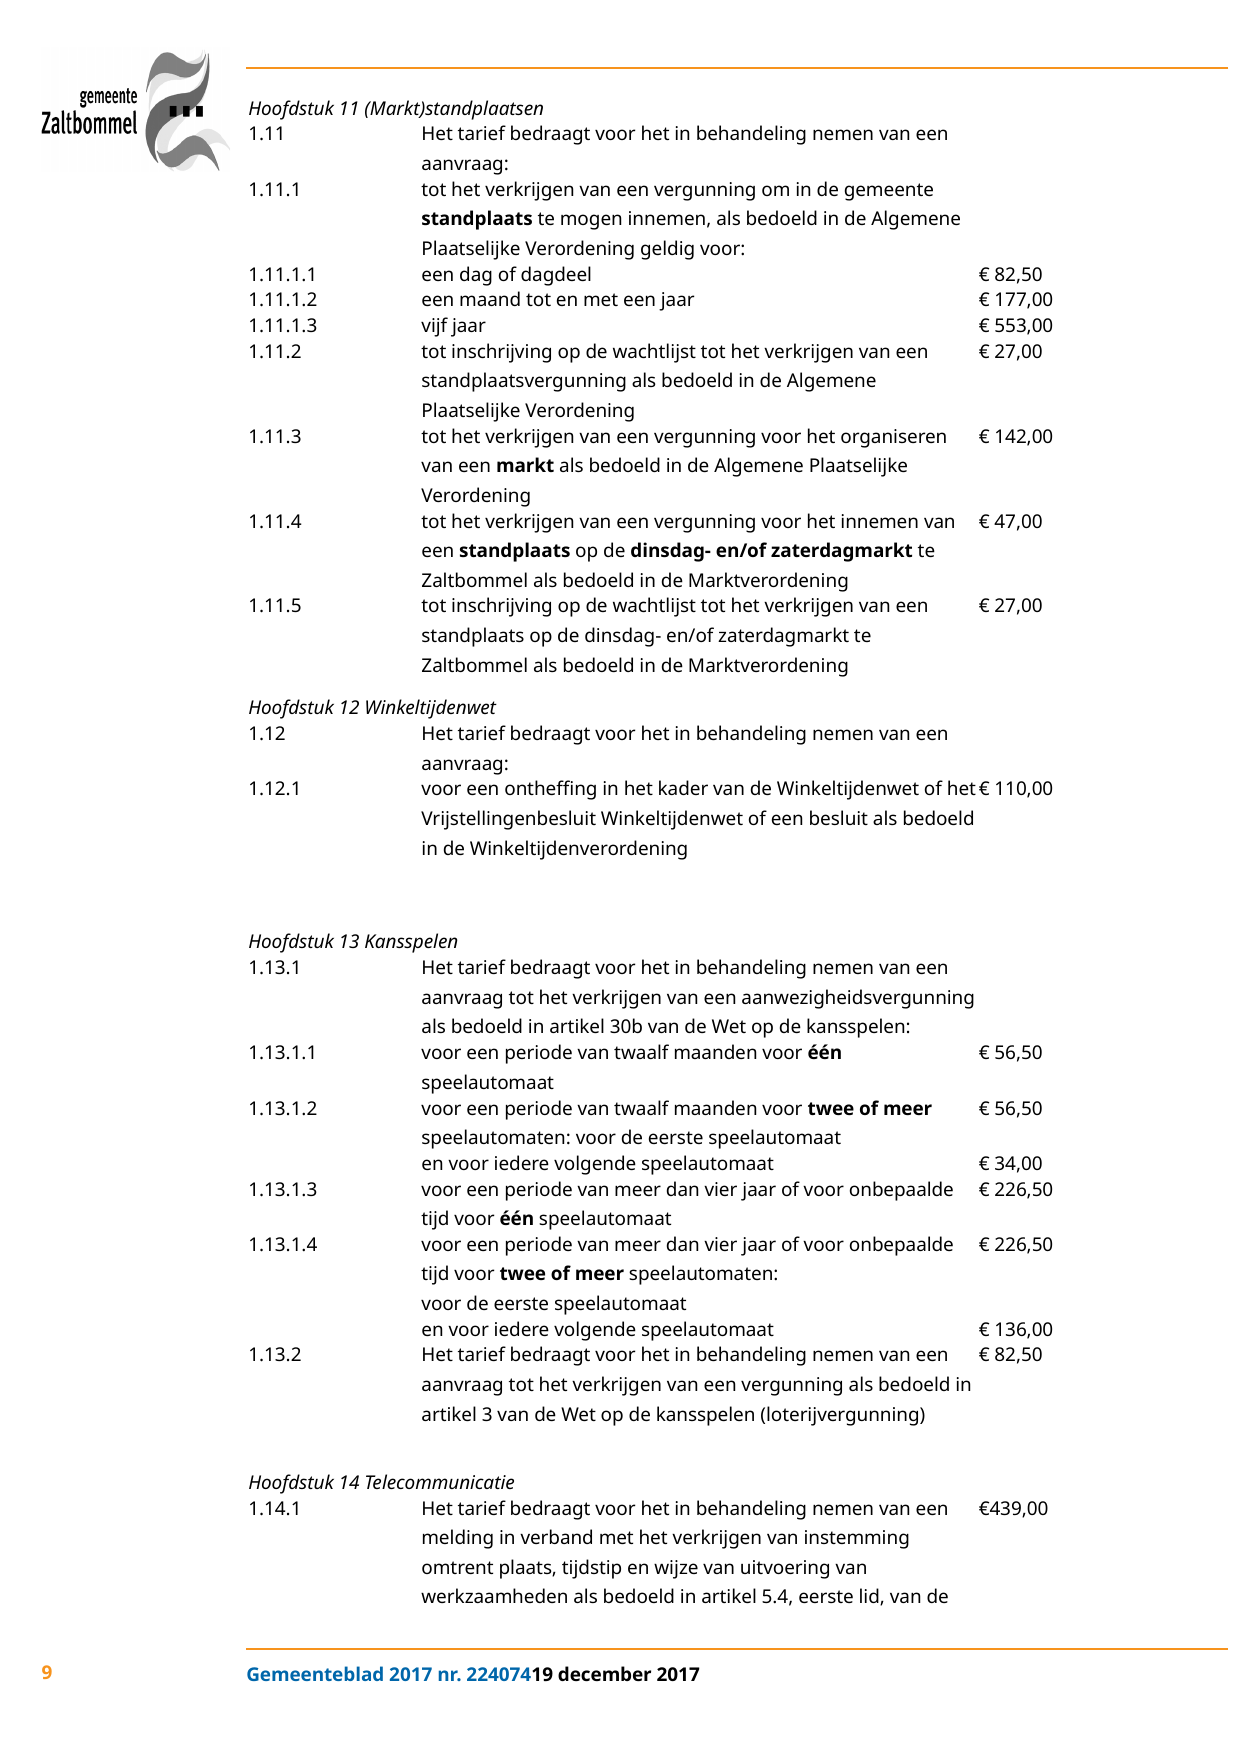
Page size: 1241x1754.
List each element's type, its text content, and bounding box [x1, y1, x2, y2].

table_cell [248, 1427, 421, 1452]
table_cell [421, 860, 978, 886]
table_cell voor een periode van meer dan vier jaar of voor onbepaalde tijd voor twee of meer speelautomaten: voor de eerste speelautomaat [421, 1231, 978, 1316]
table_cell 1.11.4 [248, 508, 421, 593]
picture [41, 47, 231, 172]
table_header [979, 720, 1152, 776]
table_cell tot inschrijving op de wachtlijst tot het verkrijgen van een standplaats op de dinsdag- en/of zaterdagmarkt te Zaltbommel als bedoeld in de Marktverordening [421, 593, 978, 678]
table_header Het tarief bedraagt voor het in behandeling nemen van een aanvraag tot het verkrijgen van een aanwezigheidsvergunning als bedoeld in artikel 30b van de Wet op de kansspelen: [421, 955, 978, 1039]
table_cell [248, 1150, 421, 1176]
table_cell € 56,50 [979, 1039, 1152, 1095]
table_cell [979, 1427, 1152, 1452]
table_cell 1.12.1 [248, 776, 421, 860]
table_cell en voor iedere volgende speelautomaat [421, 1316, 978, 1342]
table_cell een maand tot en met een jaar [421, 287, 978, 312]
text Hoofdstuk 12 Winkeltijdenwet [248, 694, 1152, 720]
table_cell 1.13.1.2 [248, 1095, 421, 1150]
table_cell 1.11.1.3 [248, 312, 421, 338]
table_cell € 27,00 [979, 338, 1152, 423]
table_cell 1.11.1.2 [248, 287, 421, 312]
table_cell Het tarief bedraagt voor het in behandeling nemen van een aanvraag tot het verkrijgen van een vergunning als bedoeld in artikel 3 van de Wet op de kansspelen (loterijvergunning) [421, 1342, 978, 1427]
text Hoofdstuk 11 (Markt)standplaatsen [248, 95, 1152, 121]
table_header Het tarief bedraagt voor het in behandeling nemen van een aanvraag: [421, 720, 978, 776]
table_cell voor een ontheffing in het kader van de Winkeltijdenwet of het Vrijstellingenbesluit Winkeltijdenwet of een besluit als bedoeld in de Winkeltijdenverordening [421, 776, 978, 860]
table_cell tot het verkrijgen van een vergunning om in de gemeente standplaats te mogen innemen, als bedoeld in de Algemene Plaatselijke Verordening geldig voor: [421, 176, 978, 261]
table_cell [248, 860, 421, 886]
table_cell tot het verkrijgen van een vergunning voor het organiseren van een markt als bedoeld in de Algemene Plaatselijke Verordening [421, 423, 978, 508]
table_cell € 34,00 [979, 1150, 1152, 1176]
table_cell [421, 1427, 978, 1452]
table_cell [979, 176, 1152, 261]
table_header €439,00 [979, 1495, 1152, 1609]
table_cell € 226,50 [979, 1176, 1152, 1231]
table_cell tot het verkrijgen van een vergunning voor het innemen van een standplaats op de dinsdag- en/of zaterdagmarkt te Zaltbommel als bedoeld in de Marktverordening [421, 508, 978, 593]
table_cell 1.13.2 [248, 1342, 421, 1427]
table_cell voor een periode van twaalf maanden voor twee of meer speelautomaten: voor de eerste speelautomaat [421, 1095, 978, 1150]
table_header 1.14.1 [248, 1495, 421, 1609]
table_header Het tarief bedraagt voor het in behandeling nemen van een aanvraag: [421, 121, 978, 176]
table_cell en voor iedere volgende speelautomaat [421, 1150, 978, 1176]
table_cell tot inschrijving op de wachtlijst tot het verkrijgen van een standplaatsvergunning als bedoeld in de Algemene Plaatselijke Verordening [421, 338, 978, 423]
table_cell € 110,00 [979, 776, 1152, 860]
table_cell 1.11.5 [248, 593, 421, 678]
table_cell 1.11.1 [248, 176, 421, 261]
table_header [979, 121, 1152, 176]
table_header Het tarief bedraagt voor het in behandeling nemen van een melding in verband met het verkrijgen van instemming omtrent plaats, tijdstip en wijze van uitvoering van werkzaamheden als bedoeld in artikel 5.4, eerste lid, van de [421, 1495, 978, 1609]
table_cell 1.11.1.1 [248, 261, 421, 287]
table_cell € 27,00 [979, 593, 1152, 678]
table_cell een dag of dagdeel [421, 261, 978, 287]
table_header 1.13.1 [248, 955, 421, 1039]
table_cell [979, 886, 1152, 912]
table_cell 1.13.1.3 [248, 1176, 421, 1231]
table_cell € 226,50 [979, 1231, 1152, 1316]
table_header 1.11 [248, 121, 421, 176]
table_cell [248, 1316, 421, 1342]
table_cell € 553,00 [979, 312, 1152, 338]
table_cell € 47,00 [979, 508, 1152, 593]
table_cell vijf jaar [421, 312, 978, 338]
text Hoofdstuk 13 Kansspelen [248, 929, 1152, 954]
table_cell [248, 886, 421, 912]
table_cell voor een periode van meer dan vier jaar of voor onbepaalde tijd voor één speelautomaat [421, 1176, 978, 1231]
table_cell 1.13.1.1 [248, 1039, 421, 1095]
table_header 1.12 [248, 720, 421, 776]
table_header [979, 955, 1152, 1039]
table_cell € 177,00 [979, 287, 1152, 312]
table_cell € 82,50 [979, 261, 1152, 287]
table_cell € 142,00 [979, 423, 1152, 508]
table_cell € 82,50 [979, 1342, 1152, 1427]
text Hoofdstuk 14 Telecommunicatie [248, 1469, 1152, 1495]
table_cell [421, 886, 978, 912]
table_cell 1.13.1.4 [248, 1231, 421, 1316]
table_cell voor een periode van twaalf maanden voor één speelautomaat [421, 1039, 978, 1095]
table_cell 1.11.2 [248, 338, 421, 423]
table_cell [979, 860, 1152, 886]
table_cell 1.11.3 [248, 423, 421, 508]
table_cell € 136,00 [979, 1316, 1152, 1342]
table_cell € 56,50 [979, 1095, 1152, 1150]
